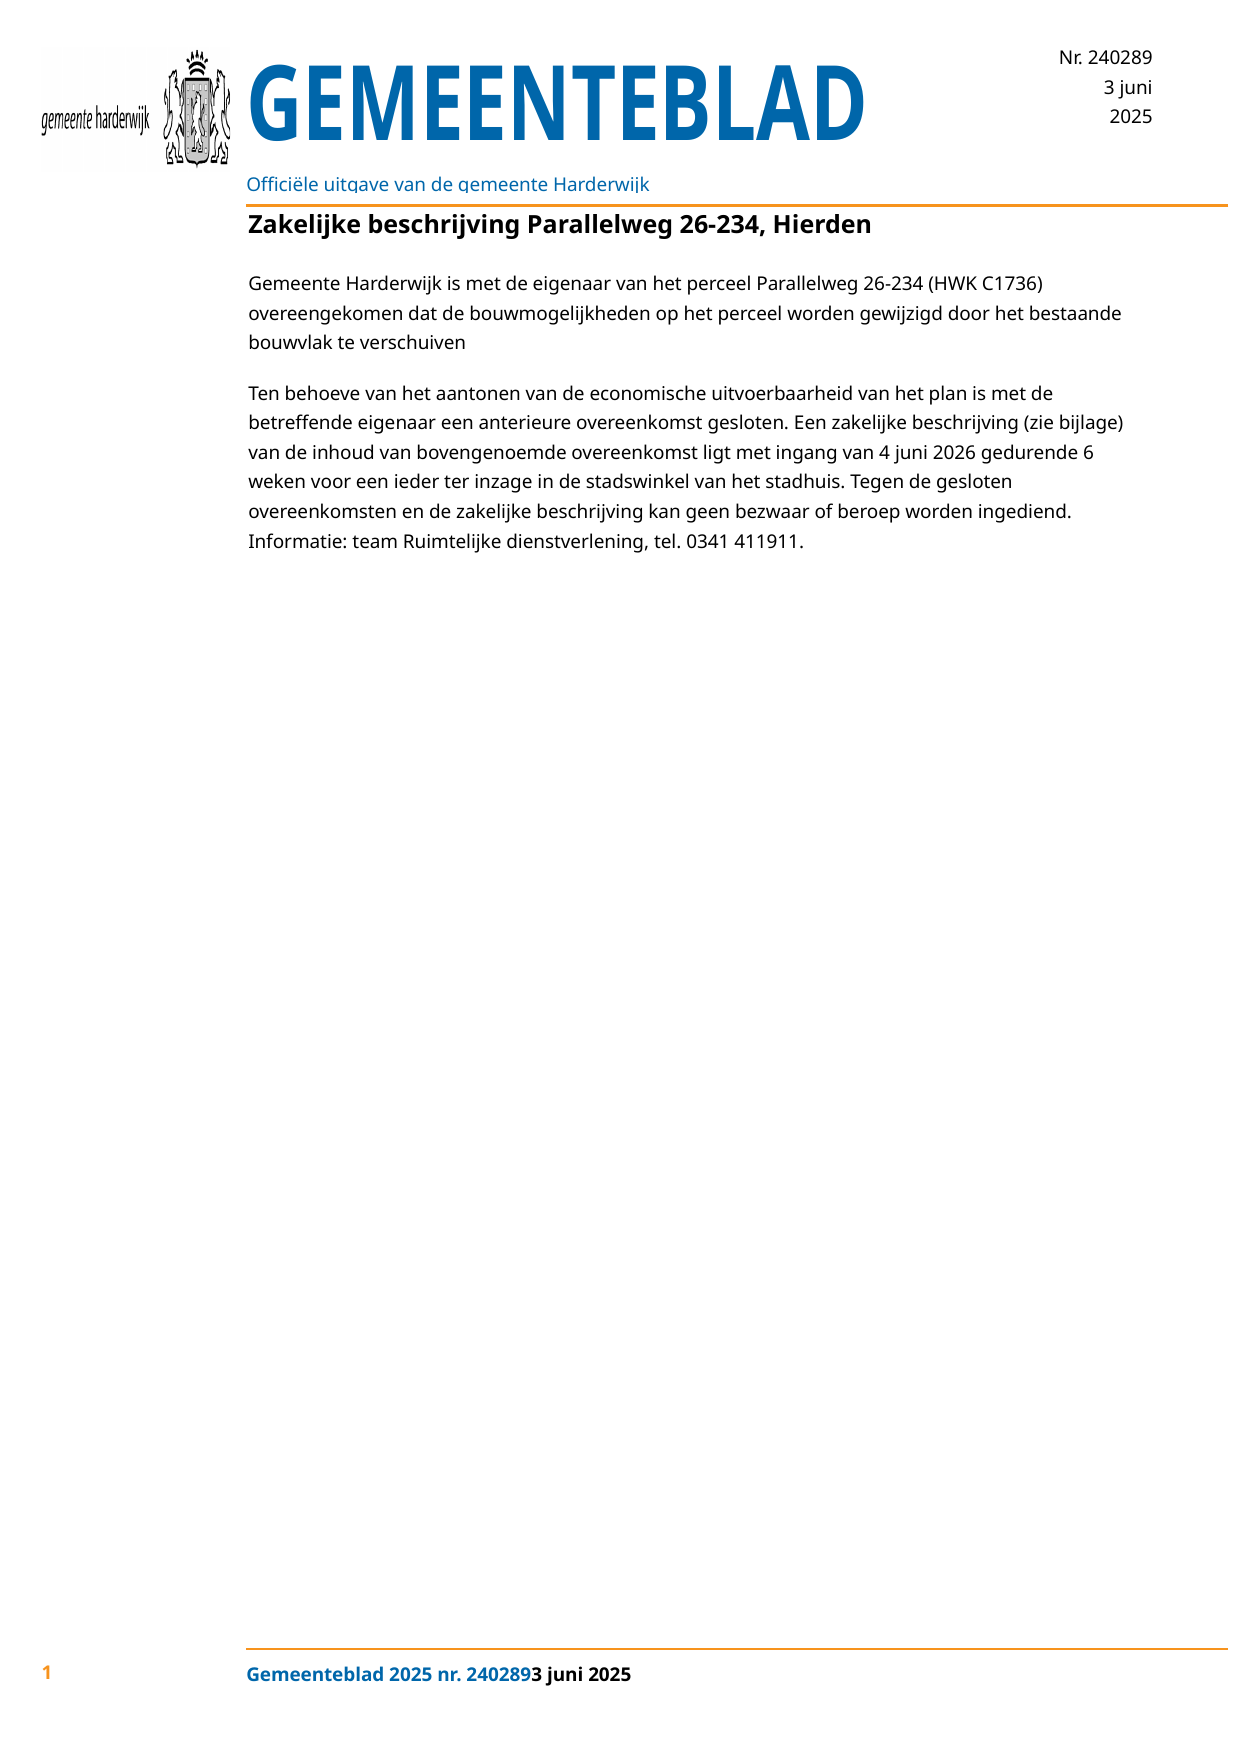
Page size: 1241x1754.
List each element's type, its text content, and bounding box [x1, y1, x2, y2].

picture [41, 47, 231, 172]
text Zakelijke beschrijving Parallelweg 26-234, Hierden [248, 207, 1152, 241]
text Gemeente Harderwijk is met de eigenaar van het perceel Parallelweg 26-234 (HWK C1736) overeengekomen dat de bouwmogelijkheden op het perceel worden gewijzigd door het bestaande bouwvlak te verschuiven [248, 270, 1152, 355]
text Ten behoeve van het aantonen van de economische uitvoerbaarheid van het plan is met de betreffende eigenaar een anterieure overeenkomst gesloten. Een zakelijke beschrijving (zie bijlage) van de inhoud van bovengenoemde overeenkomst ligt met ingang van 4 juni 2026 gedurende 6 weken voor een ieder ter inzage in de stadswinkel van het stadhuis. Tegen de gesloten overeenkomsten en de zakelijke beschrijving kan geen bezwaar of beroep worden ingediend. Informatie: team Ruimtelijke dienstverlening, tel. 0341 411911. [248, 380, 1152, 553]
